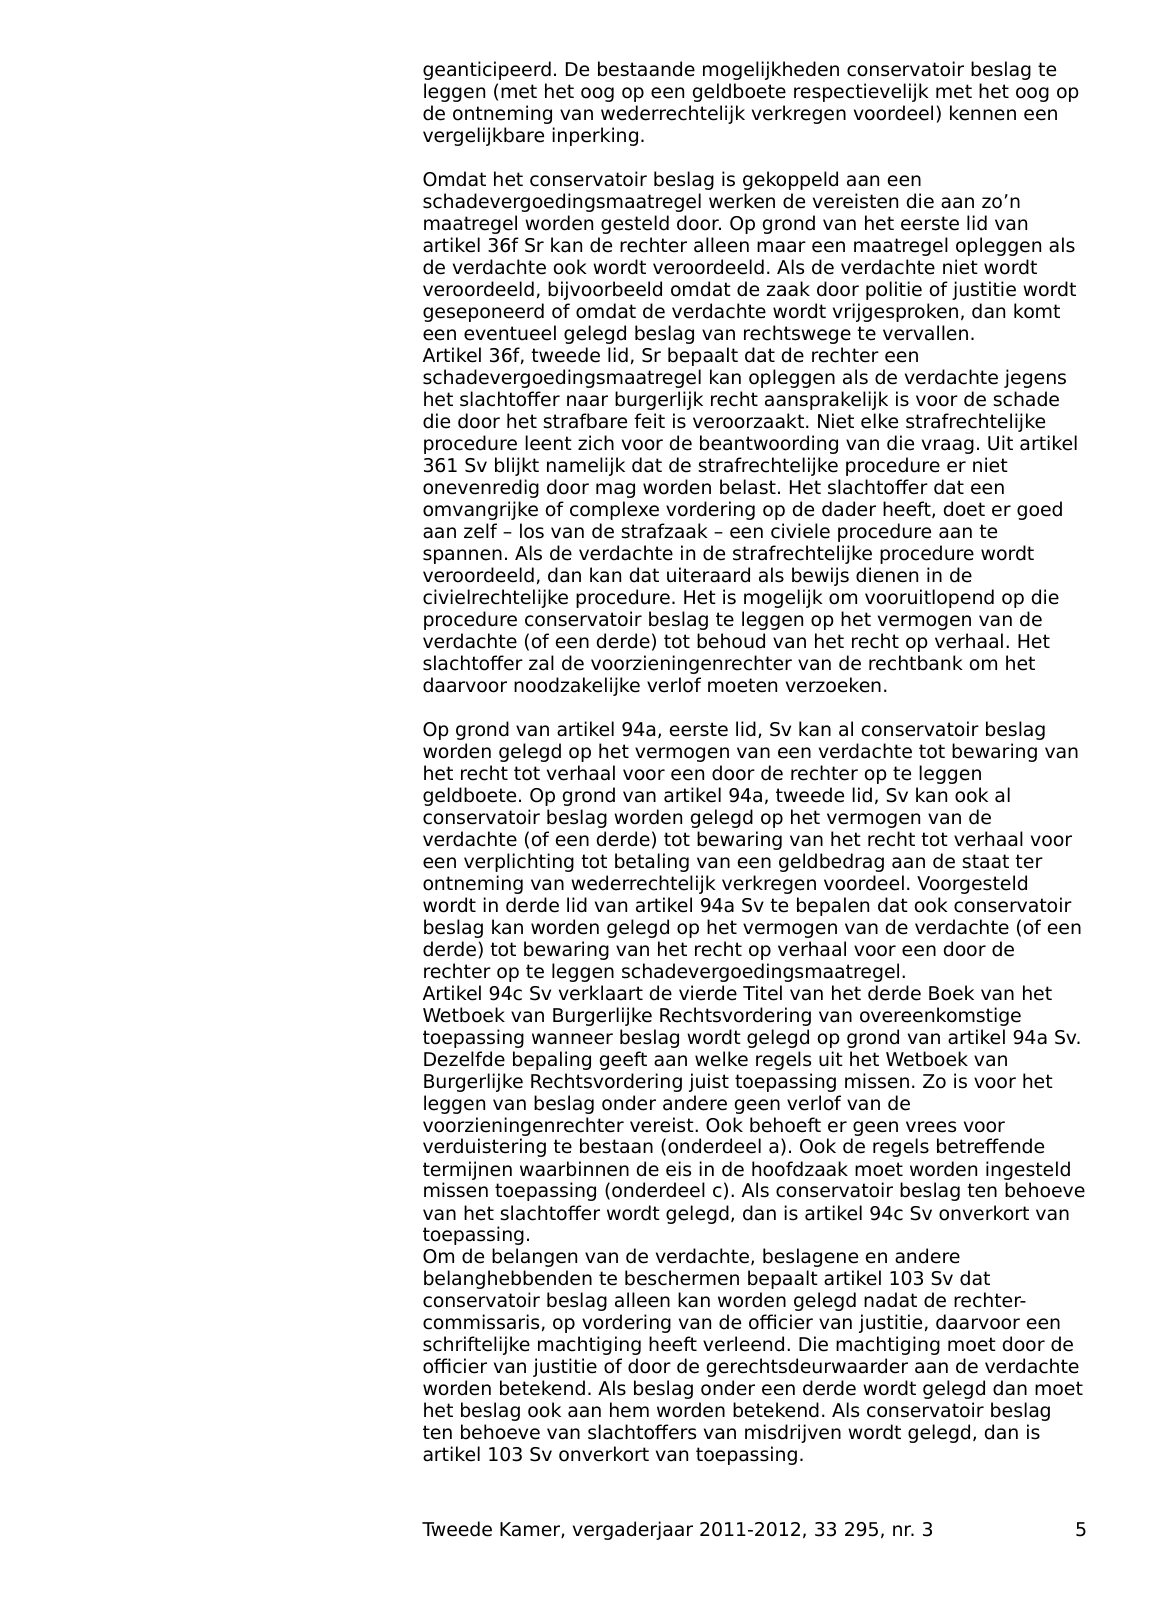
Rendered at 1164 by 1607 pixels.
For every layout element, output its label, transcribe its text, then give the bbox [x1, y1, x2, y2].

text geanticipeerd. De bestaande mogelijkheden conservatoir beslag te leggen (met het oog op een geldboete respectievelijk met het oog op de ontneming van wederrechtelijk verkregen voordeel) kennen een vergelijkbare inperking. [422, 59, 1087, 147]
text Artikel 94c Sv verklaart de vierde Titel van het derde Boek van het Wetboek van Burgerlijke Rechtsvordering van overeenkomstige toepassing wanneer beslag wordt gelegd op grond van artikel 94a Sv. Dezelfde bepaling geeft aan welke regels uit het Wetboek van Burgerlijke Rechtsvordering juist toepassing missen. Zo is voor het leggen van beslag onder andere geen verlof van de voorzieningenrechter vereist. Ook behoeft er geen vrees voor verduistering te bestaan (onderdeel a). Ook de regels betreffende termijnen waarbinnen de eis in de hoofdzaak moet worden ingesteld missen toepassing (onderdeel c). Als conservatoir beslag ten behoeve van het slachtoffer wordt gelegd, dan is artikel 94c Sv onverkort van toepassing. [422, 983, 1087, 1246]
text Artikel 36f, tweede lid, Sr bepaalt dat de rechter een schadevergoedingsmaatregel kan opleggen als de verdachte jegens het slachtoffer naar burgerlijk recht aansprakelijk is voor de schade die door het strafbare feit is veroorzaakt. Niet elke strafrechtelijke procedure leent zich voor de beantwoording van die vraag. Uit artikel 361 Sv blijkt namelijk dat de strafrechtelijke procedure er niet onevenredig door mag worden belast. Het slachtoffer dat een omvangrijke of complexe vordering op de dader heeft, doet er goed aan zelf – los van de strafzaak – een civiele procedure aan te spannen. Als de verdachte in de strafrechtelijke procedure wordt veroordeeld, dan kan dat uiteraard als bewijs dienen in de civielrechtelijke procedure. Het is mogelijk om vooruitlopend op die procedure conservatoir beslag te leggen op het vermogen van de verdachte (of een derde) tot behoud van het recht op verhaal. Het slachtoffer zal de voorzieningenrechter van de rechtbank om het daarvoor noodzakelijke verlof moeten verzoeken. [422, 345, 1087, 697]
text Omdat het conservatoir beslag is gekoppeld aan een schadevergoedingsmaatregel werken de vereisten die aan zo’n maatregel worden gesteld door. Op grond van het eerste lid van artikel 36f Sr kan de rechter alleen maar een maatregel opleggen als de verdachte ook wordt veroordeeld. Als de verdachte niet wordt veroordeeld, bijvoorbeeld omdat de zaak door politie of justitie wordt geseponeerd of omdat de verdachte wordt vrijgesproken, dan komt een eventueel gelegd beslag van rechtswege te vervallen. [422, 169, 1087, 345]
text Op grond van artikel 94a, eerste lid, Sv kan al conservatoir beslag worden gelegd op het vermogen van een verdachte tot bewaring van het recht tot verhaal voor een door de rechter op te leggen geldboete. Op grond van artikel 94a, tweede lid, Sv kan ook al conservatoir beslag worden gelegd op het vermogen van de verdachte (of een derde) tot bewaring van het recht tot verhaal voor een verplichting tot betaling van een geldbedrag aan de staat ter ontneming van wederrechtelijk verkregen voordeel. Voorgesteld wordt in derde lid van artikel 94a Sv te bepalen dat ook conservatoir beslag kan worden gelegd op het vermogen van de verdachte (of een derde) tot bewaring van het recht op verhaal voor een door de rechter op te leggen schadevergoedingsmaatregel. [422, 719, 1087, 983]
text Om de belangen van de verdachte, beslagene en andere belanghebbenden te beschermen bepaalt artikel 103 Sv dat conservatoir beslag alleen kan worden gelegd nadat de rechter-commissaris, op vordering van de officier van justitie, daarvoor een schriftelijke machtiging heeft verleend. Die machtiging moet door de officier van justitie of door de gerechtsdeurwaarder aan de verdachte worden betekend. Als beslag onder een derde wordt gelegd dan moet het beslag ook aan hem worden betekend. Als conservatoir beslag ten behoeve van slachtoffers van misdrijven wordt gelegd, dan is artikel 103 Sv onverkort van toepassing. [422, 1246, 1087, 1466]
